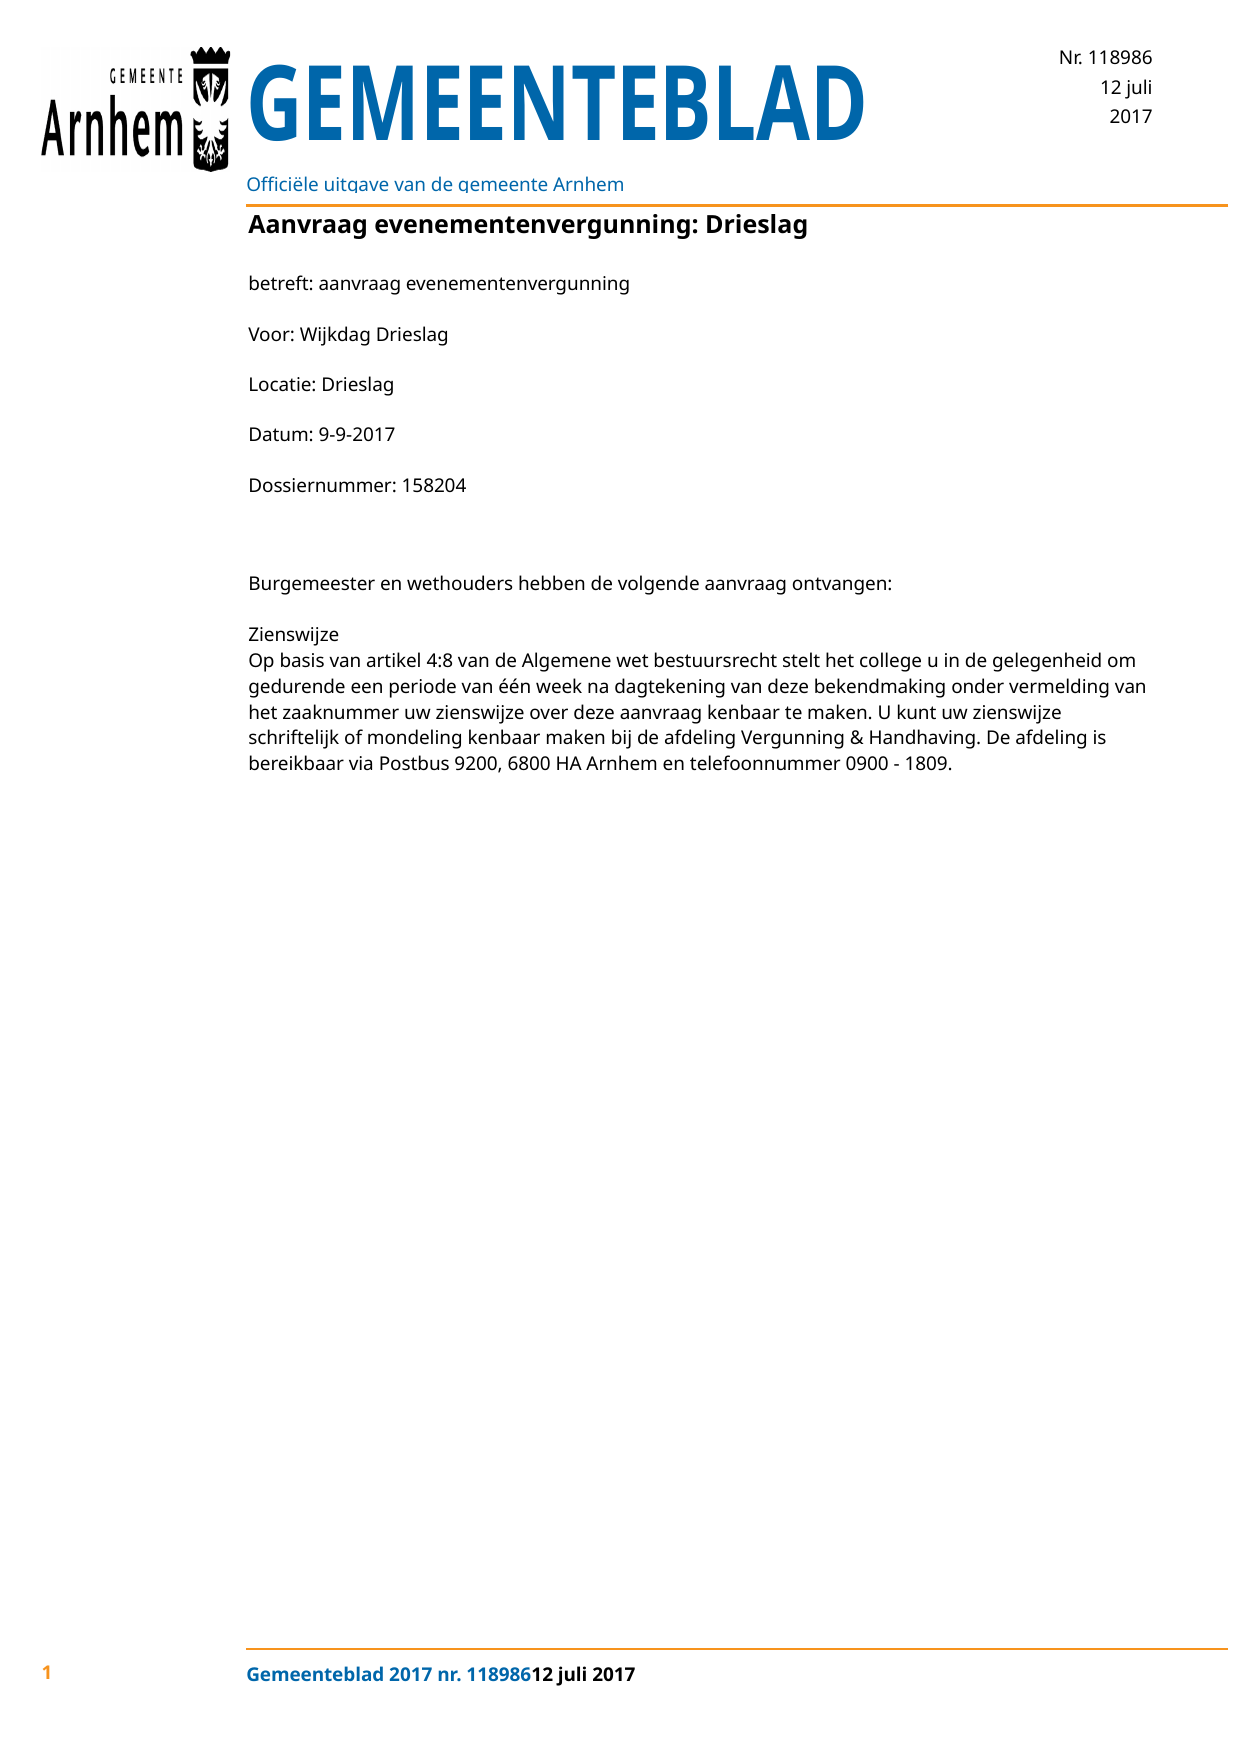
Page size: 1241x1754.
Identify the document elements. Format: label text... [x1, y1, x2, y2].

text Op basis van artikel 4:8 van de Algemene wet bestuursrecht stelt het college u in de gelegenheid om gedurende een periode van één week na dagtekening van deze bekendmaking onder vermelding van het zaaknummer uw zienswijze over deze aanvraag kenbaar te maken. U kunt uw zienswijze schriftelijk of mondeling kenbaar maken bij de afdeling Vergunning & Handhaving. De afdeling is bereikbaar via Postbus 9200, 6800 HA Arnhem en telefoonnummer 0900 - 1809. [248, 647, 1152, 776]
text Locatie: Drieslag [248, 371, 1152, 397]
text Datum: 9-9-2017 [248, 422, 1152, 447]
text Dossiernummer: 158204 [248, 472, 1152, 498]
text Voor: Wijkdag Drieslag [248, 321, 1152, 346]
text Burgemeester en wethouders hebben de volgende aanvraag ontvangen: [248, 570, 1152, 596]
text Zienswijze [248, 622, 1152, 647]
text betreft: aanvraag evenementenvergunning [248, 270, 1152, 296]
picture [41, 47, 231, 172]
text Aanvraag evenementenvergunning: Drieslag [248, 207, 1152, 241]
